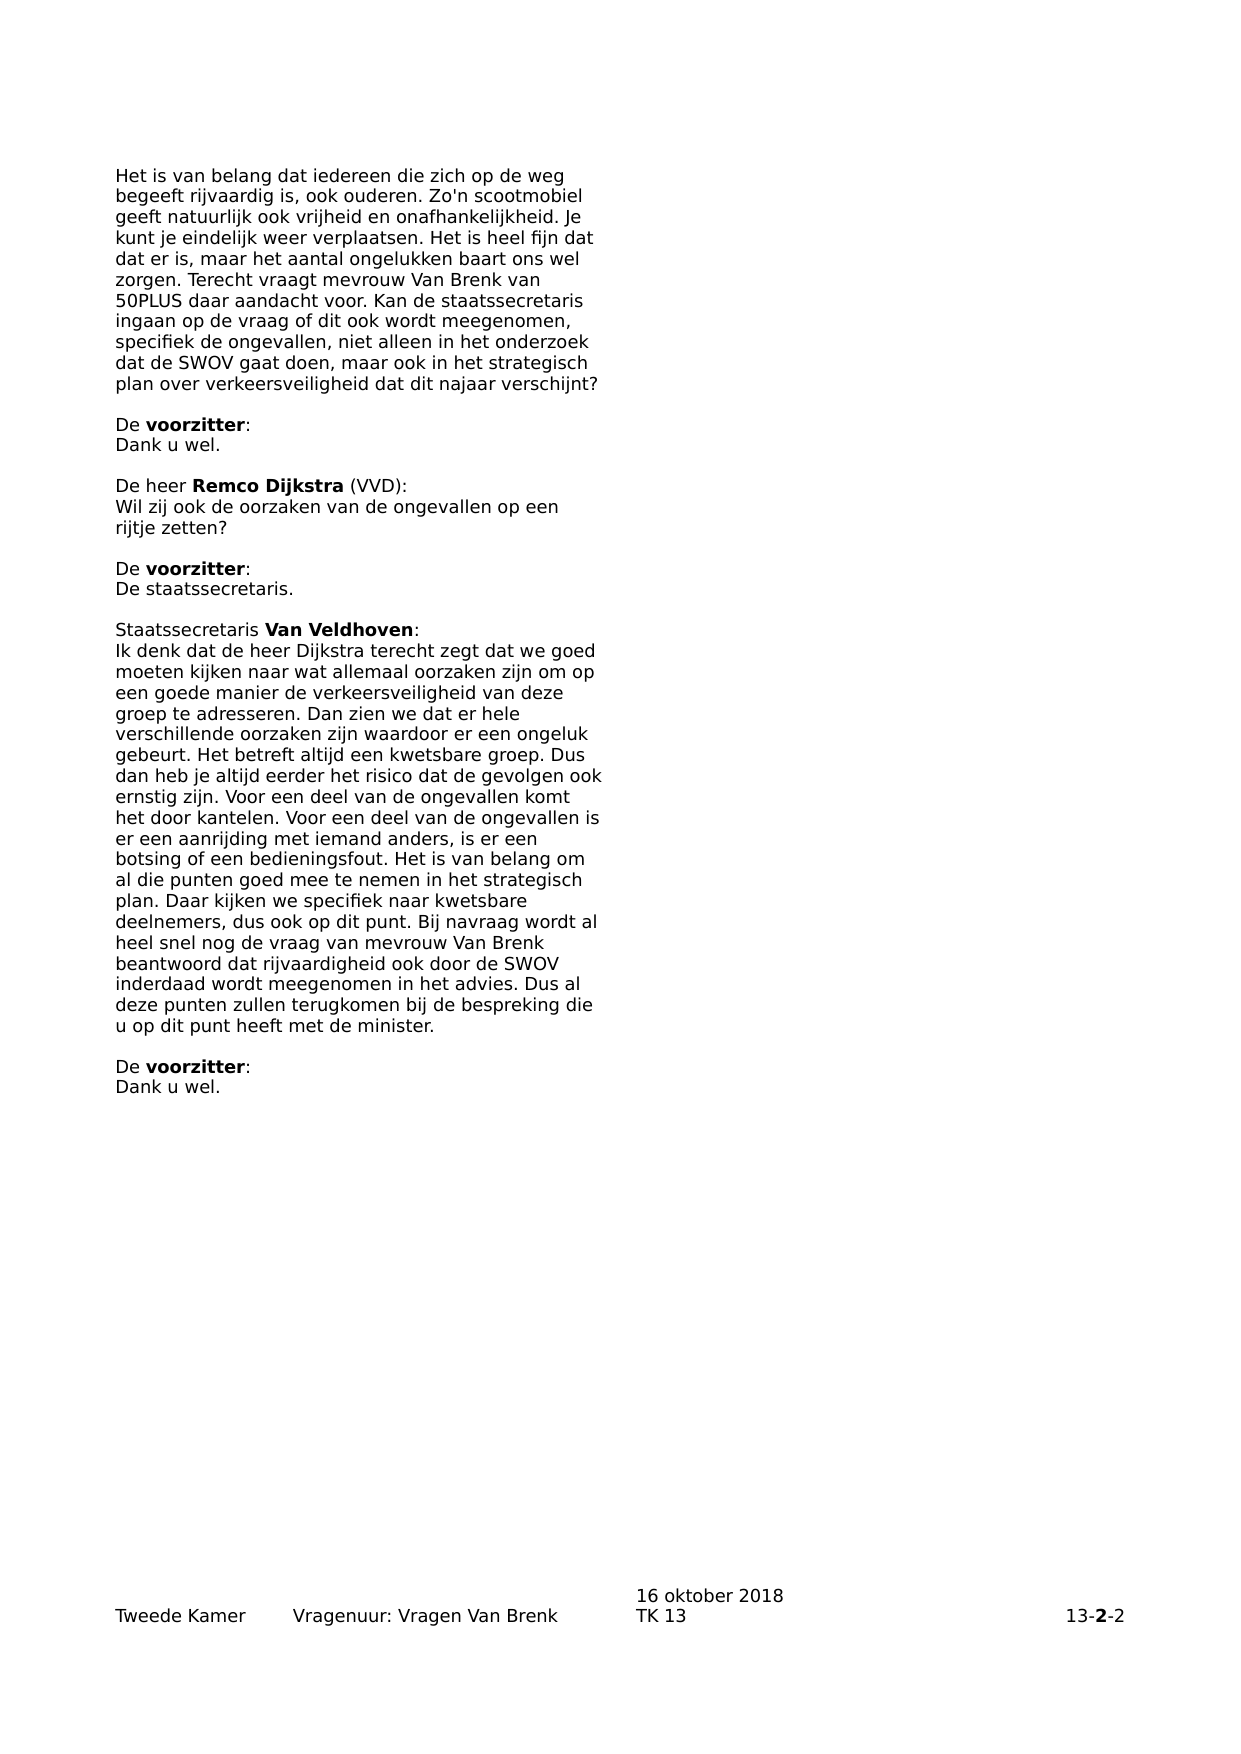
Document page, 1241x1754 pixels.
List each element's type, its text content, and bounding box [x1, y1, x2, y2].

text Dank u wel. [115, 1077, 605, 1098]
text Wil zij ook de oorzaken van de ongevallen op een rijtje zetten? [115, 497, 605, 538]
text De voorzitter: [115, 414, 605, 435]
text De staatssecretaris. [115, 579, 605, 600]
text Het is van belang dat iedereen die zich op de weg begeeft rijvaardig is, ook ouderen. Zo'n scootmobiel geeft natuurlijk ook vrijheid en onafhankelijkheid. Je kunt je eindelijk weer verplaatsen. Het is heel fijn dat dat er is, maar het aantal ongelukken baart ons wel zorgen. Terecht vraagt mevrouw Van Brenk van 50PLUS daar aandacht voor. Kan de staatssecretaris ingaan op de vraag of dit ook wordt meegenomen, specifiek de ongevallen, niet alleen in het onderzoek dat de SWOV gaat doen, maar ook in het strategisch plan over verkeersveiligheid dat dit najaar verschijnt? [115, 165, 605, 394]
text Dank u wel. [115, 435, 605, 456]
text De voorzitter: [115, 1057, 605, 1077]
text De voorzitter: [115, 558, 605, 579]
text Staatssecretaris Van Veldhoven: [115, 620, 605, 641]
text De heer Remco Dijkstra (VVD): [115, 476, 605, 497]
text Ik denk dat de heer Dijkstra terecht zegt dat we goed moeten kijken naar wat allemaal oorzaken zijn om op een goede manier de verkeersveiligheid van deze groep te adresseren. Dan zien we dat er hele verschillende oorzaken zijn waardoor er een ongeluk gebeurt. Het betreft altijd een kwetsbare groep. Dus dan heb je altijd eerder het risico dat de gevolgen ook ernstig zijn. Voor een deel van de ongevallen komt het door kantelen. Voor een deel van de ongevallen is er een aanrijding met iemand anders, is er een botsing of een bedieningsfout. Het is van belang om al die punten goed mee te nemen in het strategisch plan. Daar kijken we specifiek naar kwetsbare deelnemers, dus ook op dit punt. Bij navraag wordt al heel snel nog de vraag van mevrouw Van Brenk beantwoord dat rijvaardigheid ook door de SWOV inderdaad wordt meegenomen in het advies. Dus al deze punten zullen terugkomen bij de bespreking die u op dit punt heeft met de minister. [115, 641, 605, 1037]
